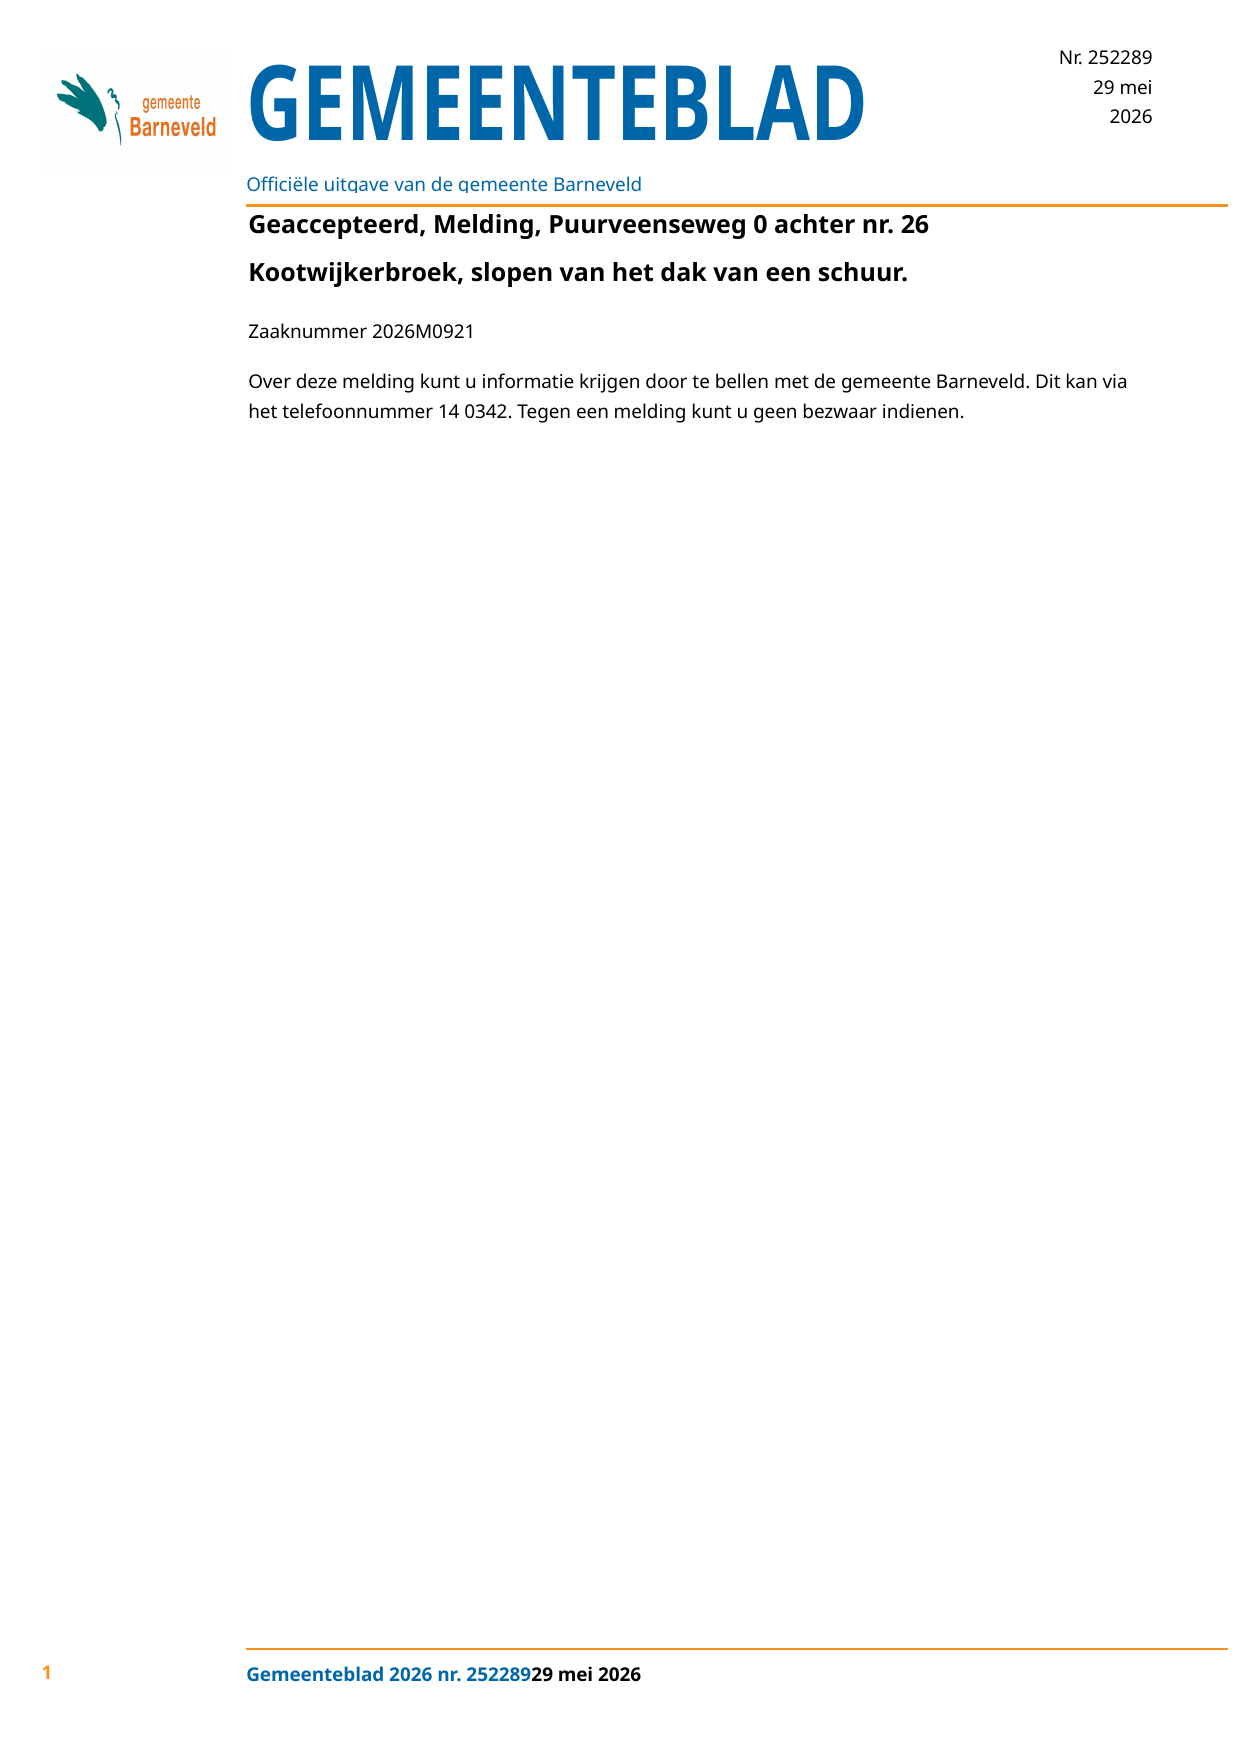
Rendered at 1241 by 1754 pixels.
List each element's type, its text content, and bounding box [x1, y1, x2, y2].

text Over deze melding kunt u informatie krijgen door te bellen met de gemeente Barneveld. Dit kan via het telefoonnummer 14 0342. Tegen een melding kunt u geen bezwaar indienen. [248, 368, 1152, 424]
text Zaaknummer 2026M0921 [248, 318, 1152, 344]
text Geaccepteerd, Melding, Puurveenseweg 0 achter nr. 26 Kootwijkerbroek, slopen van het dak van een schuur. [248, 207, 1152, 288]
picture [41, 47, 231, 172]
